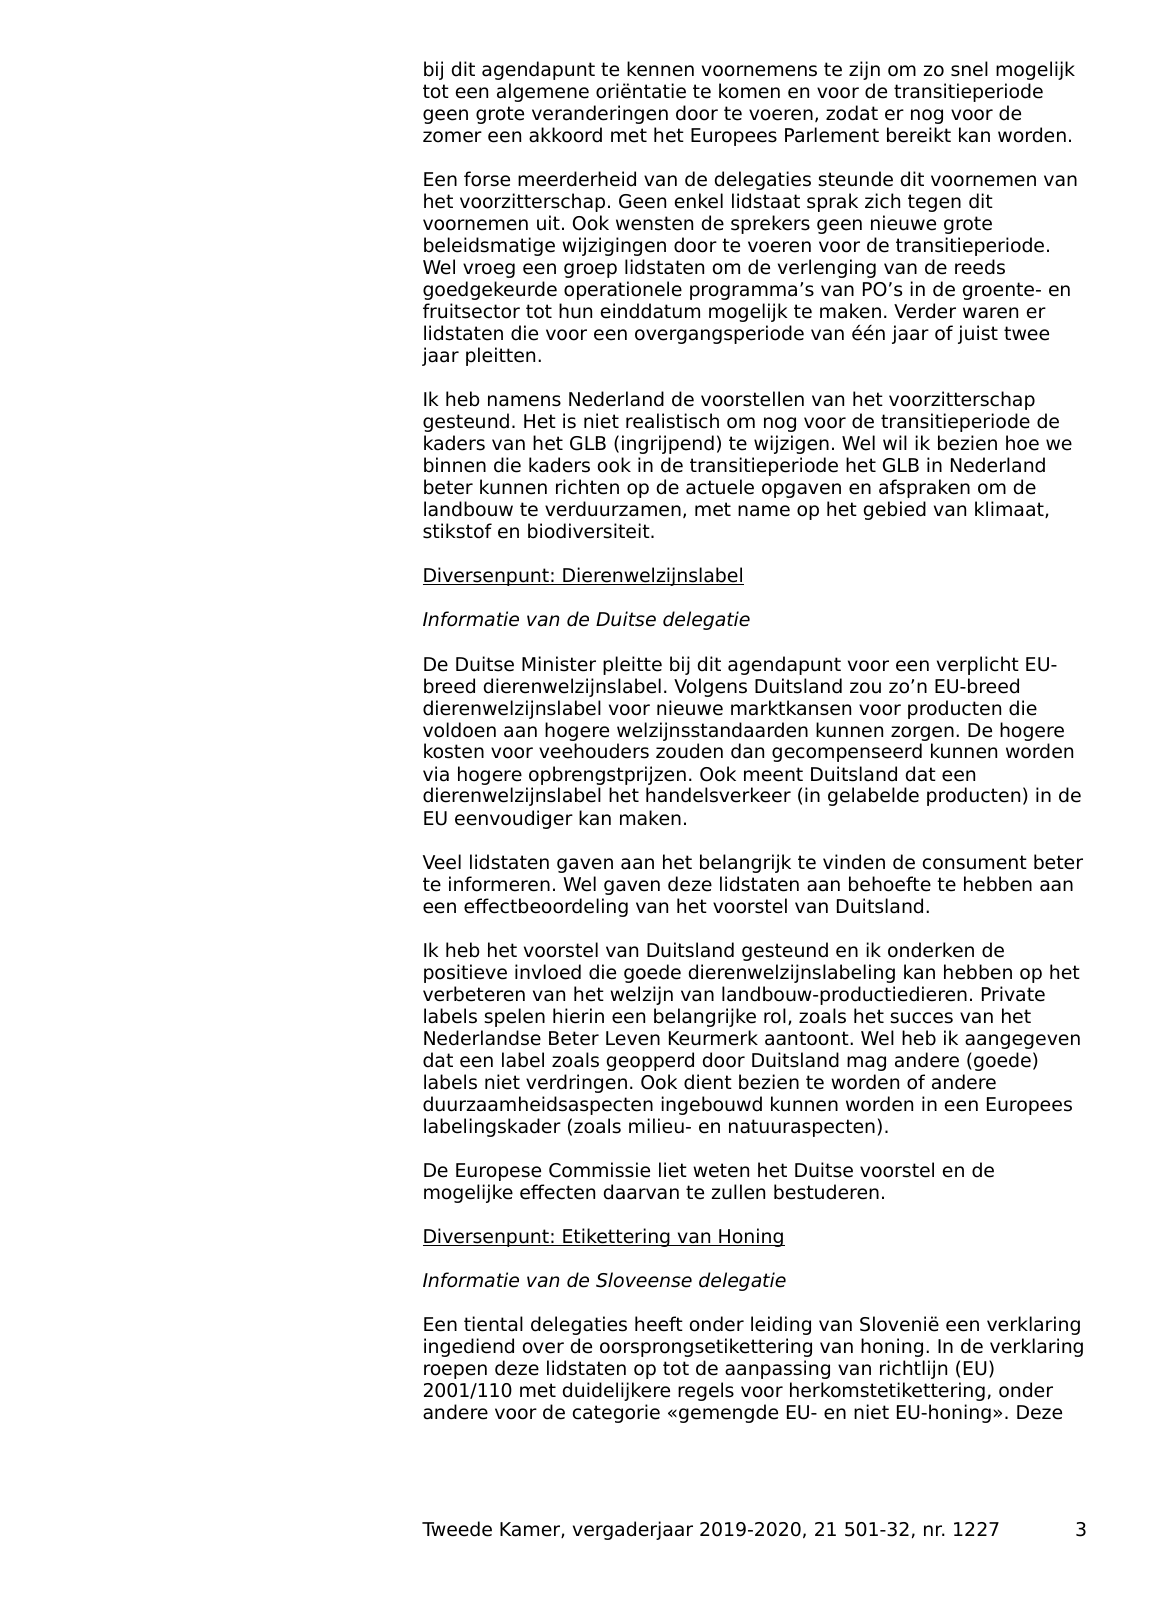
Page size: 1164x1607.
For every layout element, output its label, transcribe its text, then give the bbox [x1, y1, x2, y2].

text Ik heb namens Nederland de voorstellen van het voorzitterschap gesteund. Het is niet realistisch om nog voor de transitieperiode de kaders van het GLB (ingrijpend) te wijzigen. Wel wil ik bezien hoe we binnen die kaders ook in de transitieperiode het GLB in Nederland beter kunnen richten op de actuele opgaven en afspraken om de landbouw te verduurzamen, met name op het gebied van klimaat, stikstof en biodiversiteit. [422, 389, 1087, 543]
text Veel lidstaten gaven aan het belangrijk te vinden de consument beter te informeren. Wel gaven deze lidstaten aan behoefte te hebben aan een effectbeoordeling van het voorstel van Duitsland. [422, 852, 1087, 917]
text Ik heb het voorstel van Duitsland gesteund en ik onderken de positieve invloed die goede dierenwelzijnslabeling kan hebben op het verbeteren van het welzijn van landbouw-productiedieren. Private labels spelen hierin een belangrijke rol, zoals het succes van het Nederlandse Beter Leven Keurmerk aantoont. Wel heb ik aangegeven dat een label zoals geopperd door Duitsland mag andere (goede) labels niet verdringen. Ook dient bezien te worden of andere duurzaamheidsaspecten ingebouwd kunnen worden in een Europees labelingskader (zoals milieu- en natuuraspecten). [422, 940, 1087, 1137]
subtitle Diversenpunt: Etikettering van Honing [422, 1226, 1087, 1248]
subtitle Informatie van de Sloveense delegatie [422, 1270, 1087, 1292]
subtitle Informatie van de Duitse delegatie [422, 609, 1087, 631]
text Een forse meerderheid van de delegaties steunde dit voornemen van het voorzitterschap. Geen enkel lidstaat sprak zich tegen dit voornemen uit. Ook wensten de sprekers geen nieuwe grote beleidsmatige wijzigingen door te voeren voor de transitieperiode. Wel vroeg een groep lidstaten om de verlenging van de reeds goedgekeurde operationele programma’s van PO’s in de groente- en fruitsector tot hun einddatum mogelijk te maken. Verder waren er lidstaten die voor een overgangsperiode van één jaar of juist twee jaar pleitten. [422, 169, 1087, 367]
text De Duitse Minister pleitte bij dit agendapunt voor een verplicht EU-breed dierenwelzijnslabel. Volgens Duitsland zou zo’n EU-breed dierenwelzijnslabel voor nieuwe marktkansen voor producten die voldoen aan hogere welzijnsstandaarden kunnen zorgen. De hogere kosten voor veehouders zouden dan gecompenseerd kunnen worden via hogere opbrengstprijzen. Ook meent Duitsland dat een dierenwelzijnslabel het handelsverkeer (in gelabelde producten) in de EU eenvoudiger kan maken. [422, 653, 1087, 829]
text bij dit agendapunt te kennen voornemens te zijn om zo snel mogelijk tot een algemene oriëntatie te komen en voor de transitieperiode geen grote veranderingen door te voeren, zodat er nog voor de zomer een akkoord met het Europees Parlement bereikt kan worden. [422, 59, 1087, 147]
text De Europese Commissie liet weten het Duitse voorstel en de mogelijke effecten daarvan te zullen bestuderen. [422, 1160, 1087, 1204]
subtitle Diversenpunt: Dierenwelzijnslabel [422, 565, 1087, 587]
text Een tiental delegaties heeft onder leiding van Slovenië een verklaring ingediend over de oorsprongsetikettering van honing. In de verklaring roepen deze lidstaten op tot de aanpassing van richtlijn (EU) 2001/110 met duidelijkere regels voor herkomstetikettering, onder andere voor de categorie «gemengde EU- en niet EU-honing». Deze [422, 1314, 1087, 1424]
